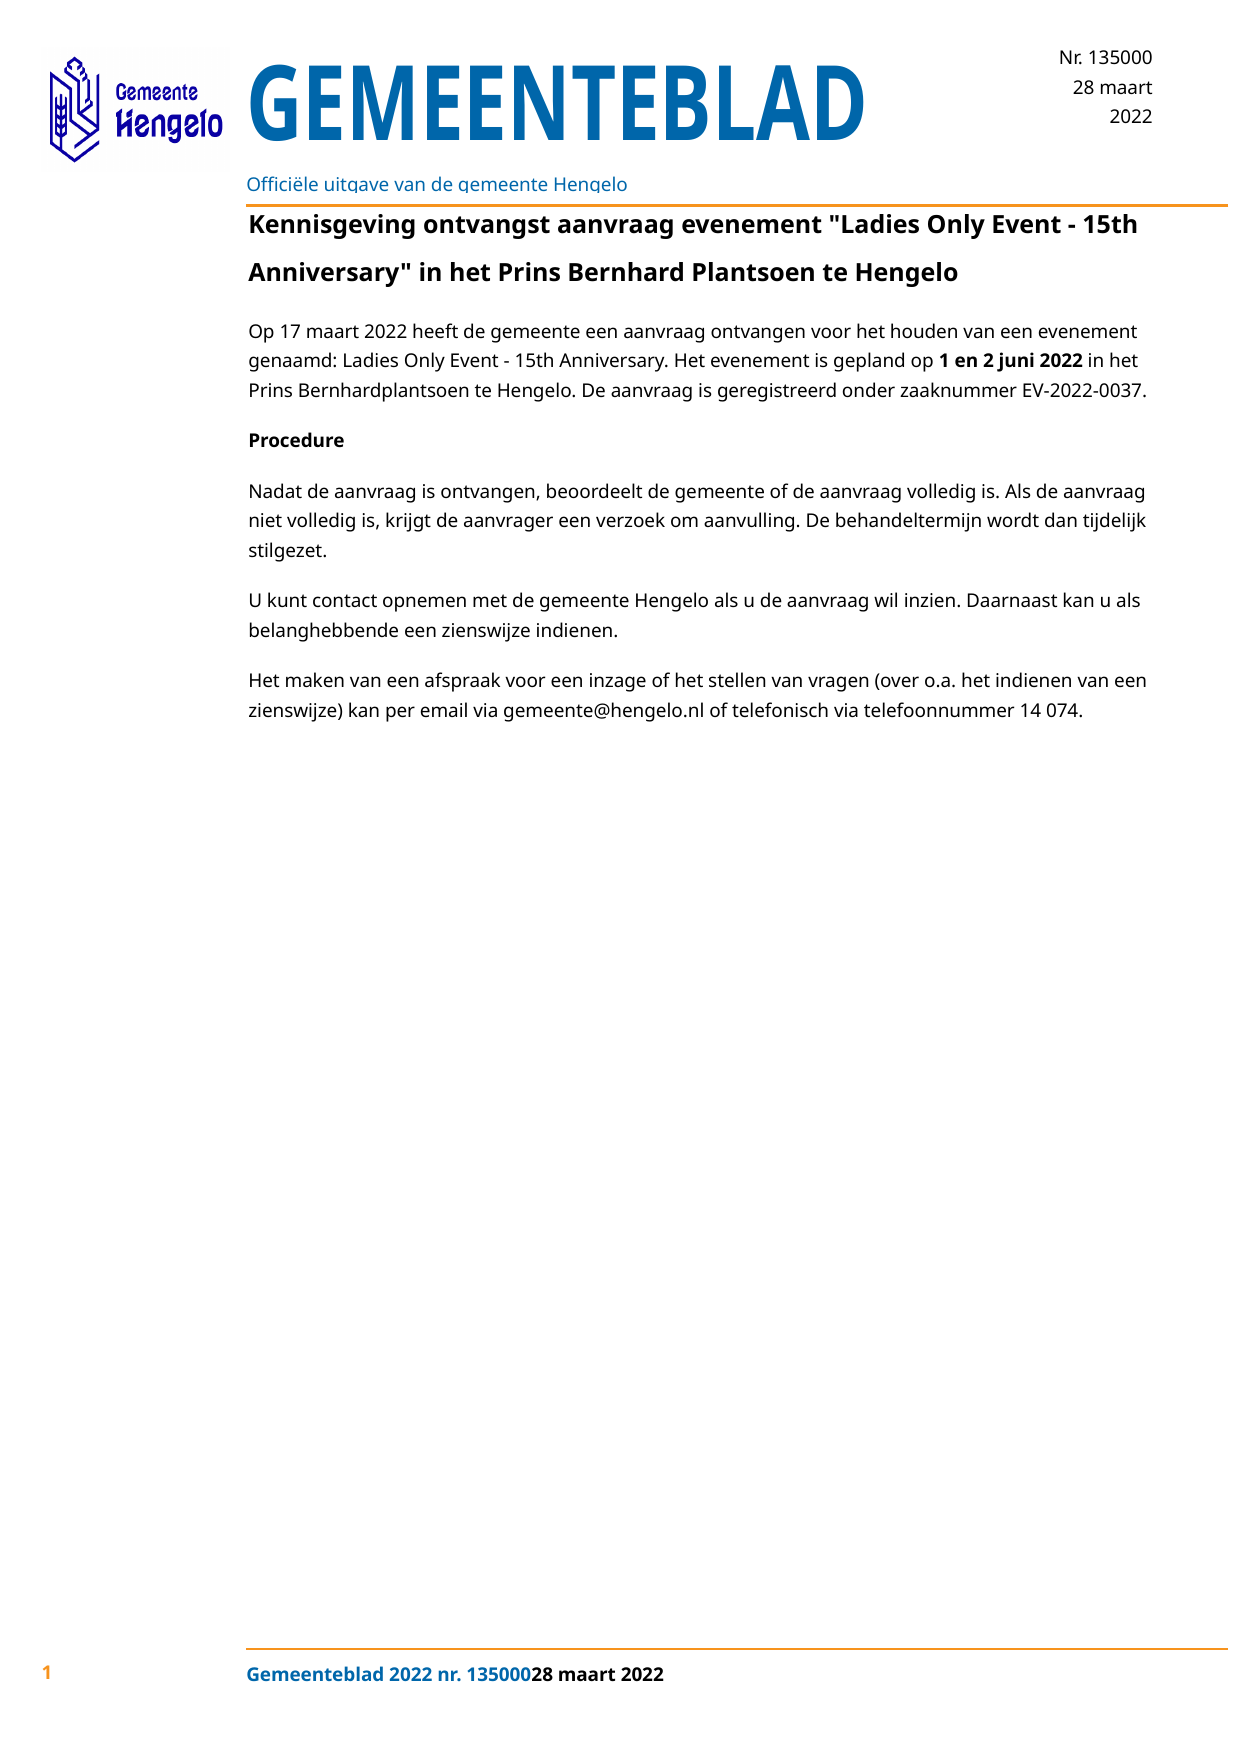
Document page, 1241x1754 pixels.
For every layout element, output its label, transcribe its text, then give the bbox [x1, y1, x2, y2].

text Kennisgeving ontvangst aanvraag evenement "Ladies Only Event - 15th Anniversary" in het Prins Bernhard Plantsoen te Hengelo [248, 207, 1152, 288]
text Nadat de aanvraag is ontvangen, beoordeelt de gemeente of de aanvraag volledig is. Als de aanvraag niet volledig is, krijgt de aanvrager een verzoek om aanvulling. De behandeltermijn wordt dan tijdelijk stilgezet. [248, 478, 1152, 563]
picture [41, 47, 231, 172]
text U kunt contact opnemen met de gemeente Hengelo als u de aanvraag wil inzien. Daarnaast kan u als belanghebbende een zienswijze indienen. [248, 587, 1152, 643]
text Het maken van een afspraak voor een inzage of het stellen van vragen (over o.a. het indienen van een zienswijze) kan per email via gemeente@hengelo.nl of telefonisch via telefoonnummer 14 074. [248, 667, 1152, 723]
text Op 17 maart 2022 heeft de gemeente een aanvraag ontvangen voor het houden van een evenement genaamd: Ladies Only Event - 15th Anniversary. Het evenement is gepland op 1 en 2 juni 2022 in het Prins Bernhardplantsoen te Hengelo. De aanvraag is geregistreerd onder zaaknummer EV-2022-0037. [248, 318, 1152, 403]
text Procedure [248, 427, 1152, 453]
